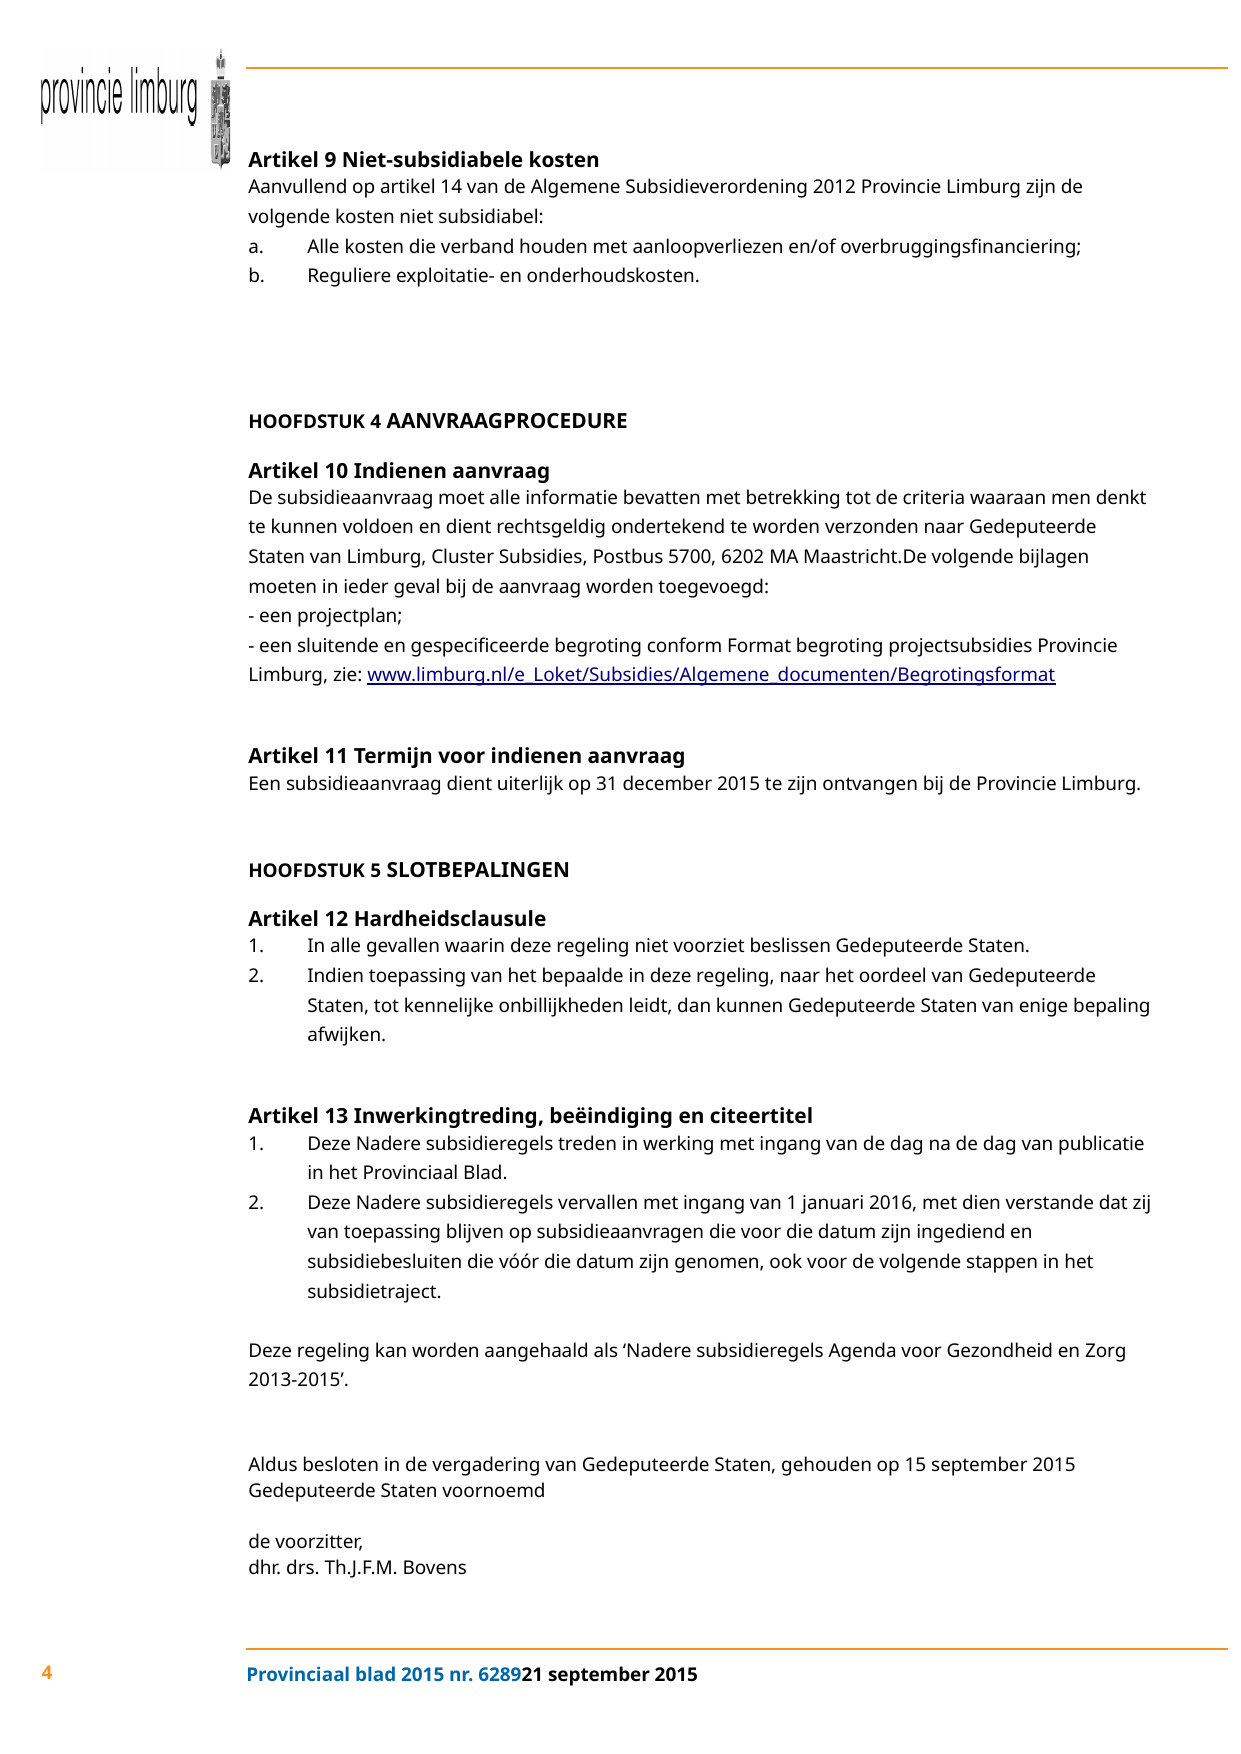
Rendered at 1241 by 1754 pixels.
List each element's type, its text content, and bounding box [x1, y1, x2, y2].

text Aldus besloten in de vergadering van Gedeputeerde Staten, gehouden op 15 september 2015 [248, 1451, 1152, 1477]
list In alle gevallen waarin deze regeling niet voorziet beslissen Gedeputeerde Staten. [248, 933, 1152, 958]
list Deze Nadere subsidieregels vervallen met ingang van 1 januari 2016, met dien verstande dat zij van toepassing blijven op subsidieaanvragen die voor die datum zijn ingediend en subsidiebesluiten die vóór die datum zijn genomen, ook voor de volgende stappen in het subsidietraject. [248, 1189, 1152, 1303]
text - een projectplan; [248, 602, 1152, 628]
picture [41, 47, 231, 172]
text Gedeputeerde Staten voornoemd [248, 1477, 1152, 1503]
text Artikel 11 Termijn voor indienen aanvraag [248, 742, 1152, 770]
text Artikel 9 Niet-subsidiabele kosten [248, 145, 1152, 174]
list Reguliere exploitatie- en onderhoudskosten. [248, 262, 1152, 288]
text HOOFDSTUK 4 AANVRAAGPROCEDURE [248, 406, 1152, 435]
list Alle kosten die verband houden met aanloopverliezen en/of overbruggingsfinanciering; [248, 233, 1152, 258]
list Indien toepassing van het bepaalde in deze regeling, naar het oordeel van Gedeputeerde Staten, tot kennelijke onbillijkheden leidt, dan kunnen Gedeputeerde Staten van enige bepaling afwijken. [248, 962, 1152, 1047]
text - een sluitende en gespecificeerde begroting conform Format begroting projectsubsidies Provincie Limburg, zie: www.limburg.nl/e_Loket/Subsidies/Algemene_documenten/Begrotingsformat [248, 632, 1152, 687]
text De subsidieaanvraag moet alle informatie bevatten met betrekking tot de criteria waaraan men denkt te kunnen voldoen en dient rechtsgeldig ondertekend te worden verzonden naar Gedeputeerde Staten van Limburg, Cluster Subsidies, Postbus 5700, 6202 MA Maastricht.De volgende bijlagen moeten in ieder geval bij de aanvraag worden toegevoegd: [248, 484, 1152, 599]
text Artikel 10 Indienen aanvraag [248, 456, 1152, 484]
list Deze Nadere subsidieregels treden in werking met ingang van de dag na de dag van publicatie in het Provinciaal Blad. [248, 1130, 1152, 1185]
text de voorzitter, [248, 1529, 1152, 1554]
text dhr. drs. Th.J.F.M. Bovens [248, 1554, 1152, 1580]
text Artikel 12 Hardheidsclausule [248, 904, 1152, 933]
text Aanvullend op artikel 14 van de Algemene Subsidieverordening 2012 Provincie Limburg zijn de volgende kosten niet subsidiabel: [248, 174, 1152, 229]
text Een subsidieaanvraag dient uiterlijk op 31 december 2015 te zijn ontvangen bij de Provincie Limburg. [248, 770, 1152, 796]
text Deze regeling kan worden aangehaald als ‘Nadere subsidieregels Agenda voor Gezondheid en Zorg 2013-2015’. [248, 1337, 1152, 1392]
text HOOFDSTUK 5 SLOTBEPALINGEN [248, 855, 1152, 883]
text Artikel 13 Inwerkingtreding, beëindiging en citeertitel [248, 1101, 1152, 1130]
